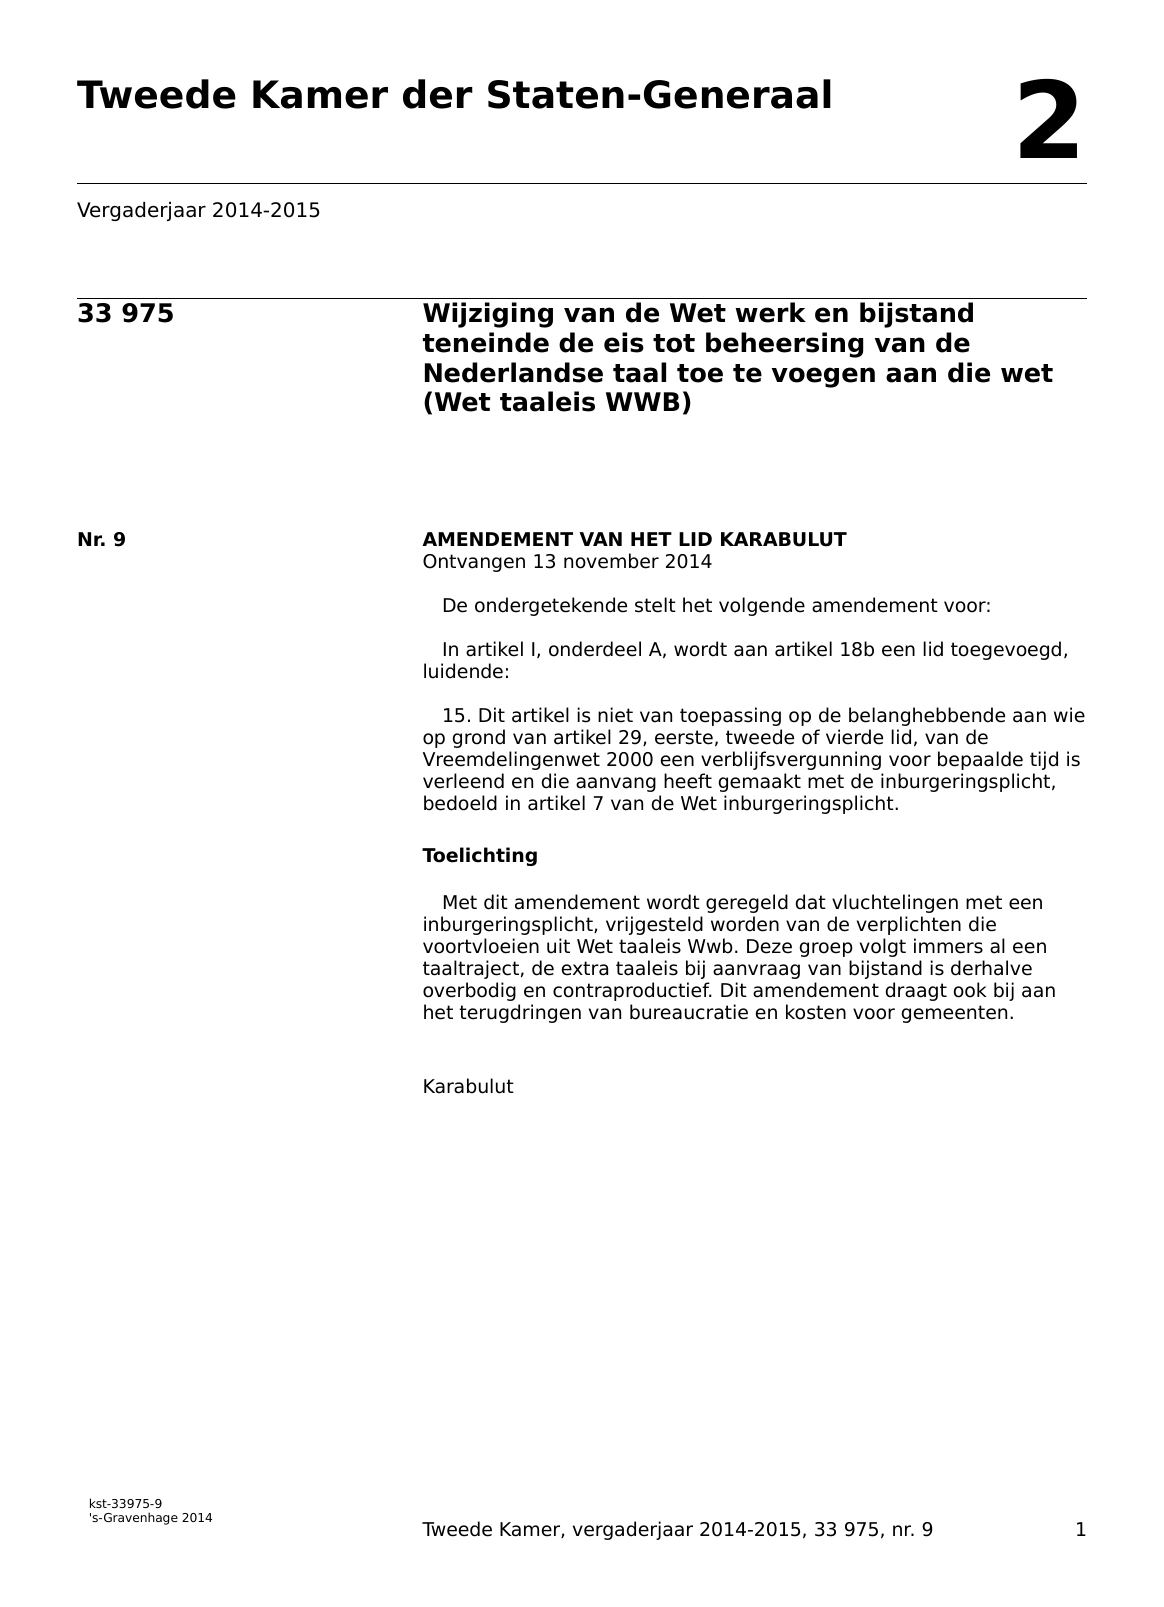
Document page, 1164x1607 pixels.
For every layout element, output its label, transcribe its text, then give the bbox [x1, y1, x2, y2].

subtitle 33 975 Wijziging van de Wet werk en bijstand teneinde de eis tot beheersing van de Nederlandse taal toe te voegen aan die wet (Wet taaleis WWB) [77, 299, 1087, 418]
text Ontvangen 13 november 2014 [422, 551, 1087, 573]
text kst-33975-9 [88, 1497, 323, 1511]
text In artikel I, onderdeel A, wordt aan artikel 18b een lid toegevoegd, luidende: [422, 639, 1087, 683]
table_cell Vergaderjaar 2014-2015 [77, 184, 1087, 298]
table_header 2 [886, 59, 1087, 183]
text Karabulut [422, 1054, 1087, 1098]
table_header Tweede Kamer der Staten-Generaal [77, 59, 886, 183]
text 15. Dit artikel is niet van toepassing op de belanghebbende aan wie op grond van artikel 29, eerste, tweede of vierde lid, van de Vreemdelingenwet 2000 een verblijfsvergunning voor bepaalde tijd is verleend en die aanvang heeft gemaakt met de inburgeringsplicht, bedoeld in artikel 7 van de Wet inburgeringsplicht. [422, 705, 1087, 815]
subtitle Toelichting [422, 845, 1087, 867]
subtitle Nr. 9 AMENDEMENT VAN HET LID KARABULUT [77, 529, 1087, 551]
text De ondergetekende stelt het volgende amendement voor: [422, 595, 1087, 617]
text 's-Gravenhage 2014 [88, 1511, 323, 1525]
text Met dit amendement wordt geregeld dat vluchtelingen met een inburgeringsplicht, vrijgesteld worden van de verplichten die voortvloeien uit Wet taaleis Wwb. Deze groep volgt immers al een taaltraject, de extra taaleis bij aanvraag van bijstand is derhalve overbodig en contraproductief. Dit amendement draagt ook bij aan het terugdringen van bureaucratie en kosten voor gemeenten. [422, 892, 1087, 1024]
